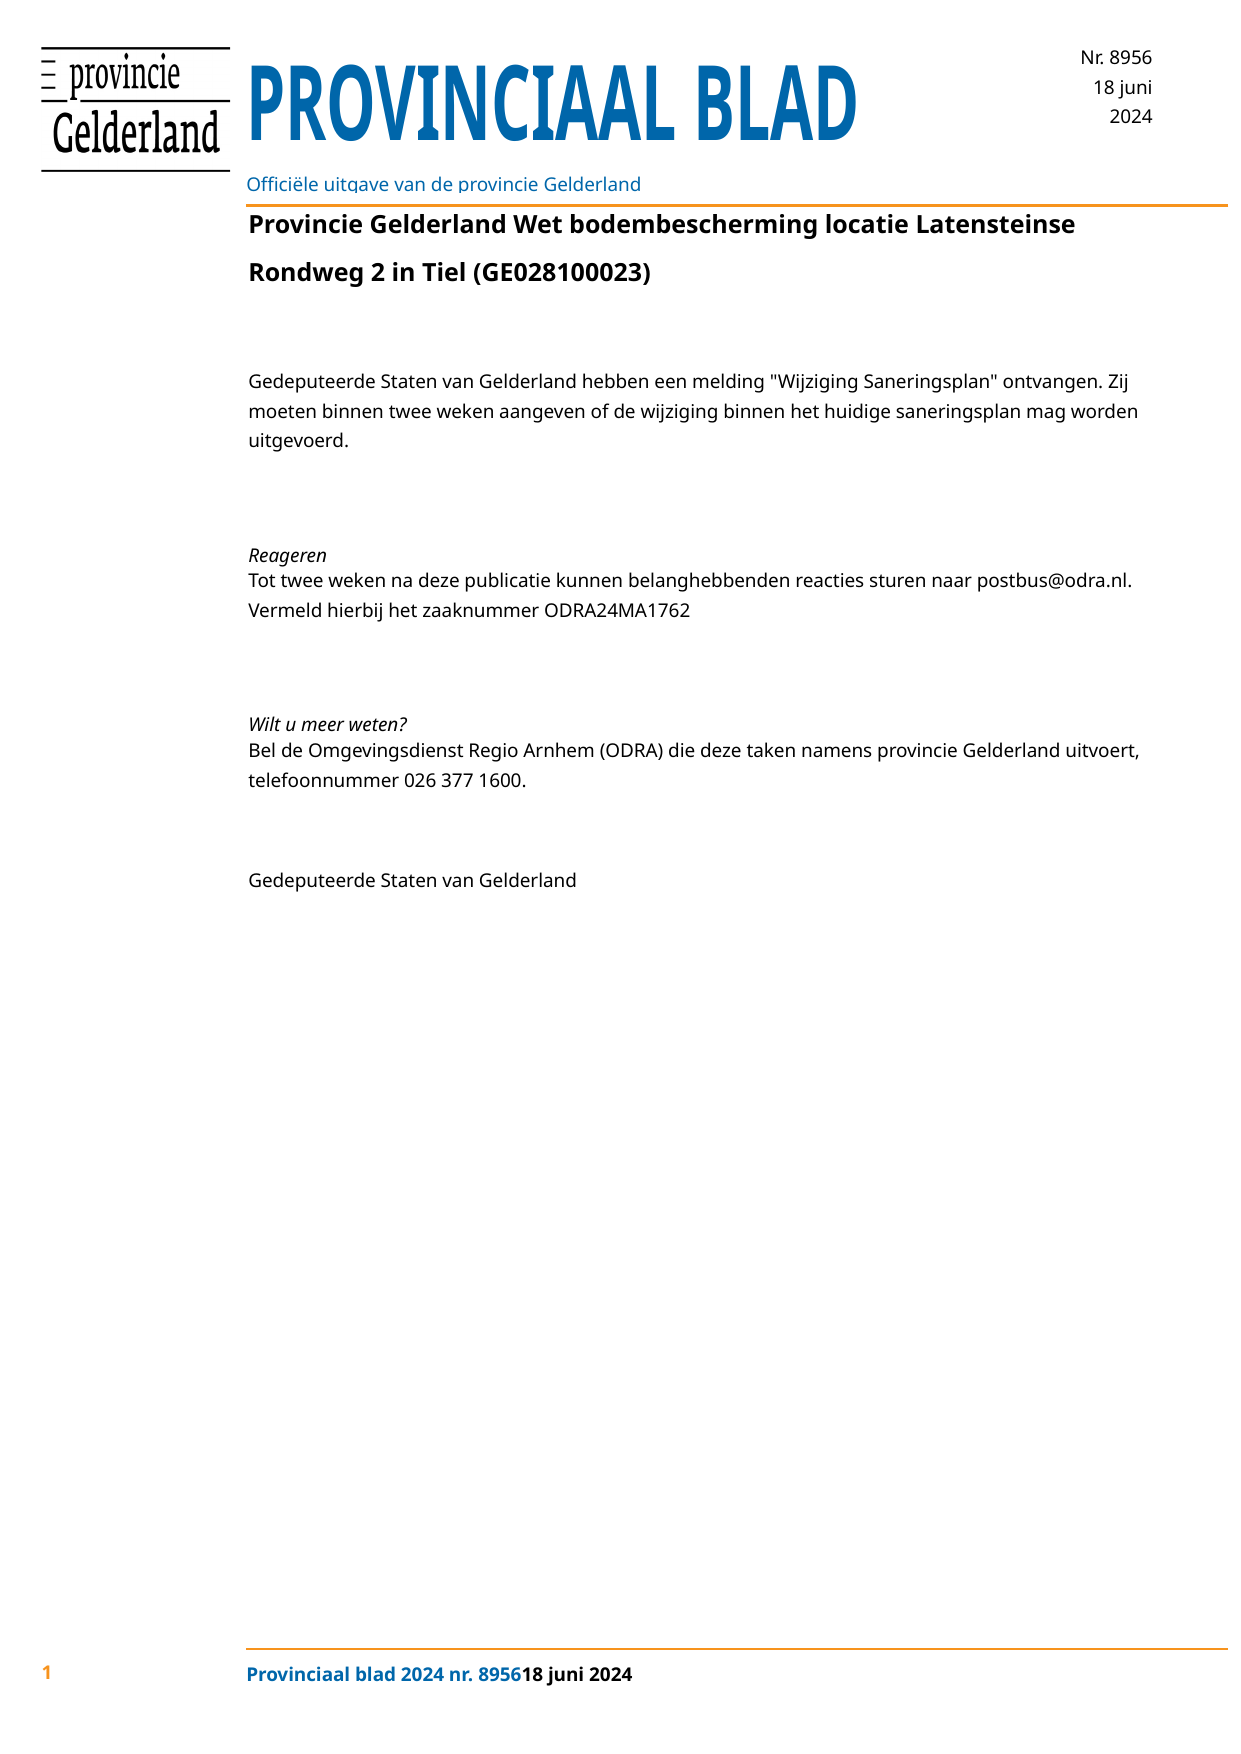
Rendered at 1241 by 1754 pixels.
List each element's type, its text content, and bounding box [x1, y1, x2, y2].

text Reageren [248, 542, 1152, 568]
text Provincie Gelderland Wet bodembescherming locatie Latensteinse Rondweg 2 in Tiel (GE028100023) [248, 207, 1152, 288]
text Bel de Omgevingsdienst Regio Arnhem (ODRA) die deze taken namens provincie Gelderland uitvoert, telefoonnummer 026 377 1600. [248, 737, 1152, 793]
text Tot twee weken na deze publicatie kunnen belanghebbenden reacties sturen naar postbus@odra.nl. Vermeld hierbij het zaaknummer ODRA24MA1762 [248, 568, 1152, 623]
text Wilt u meer weten? [248, 712, 1152, 737]
text Gedeputeerde Staten van Gelderland hebben een melding "Wijziging Saneringsplan" ontvangen. Zij moeten binnen twee weken aangeven of de wijziging binnen het huidige saneringsplan mag worden uitgevoerd. [248, 368, 1152, 453]
text Gedeputeerde Staten van Gelderland [248, 868, 1152, 893]
picture [41, 47, 231, 172]
